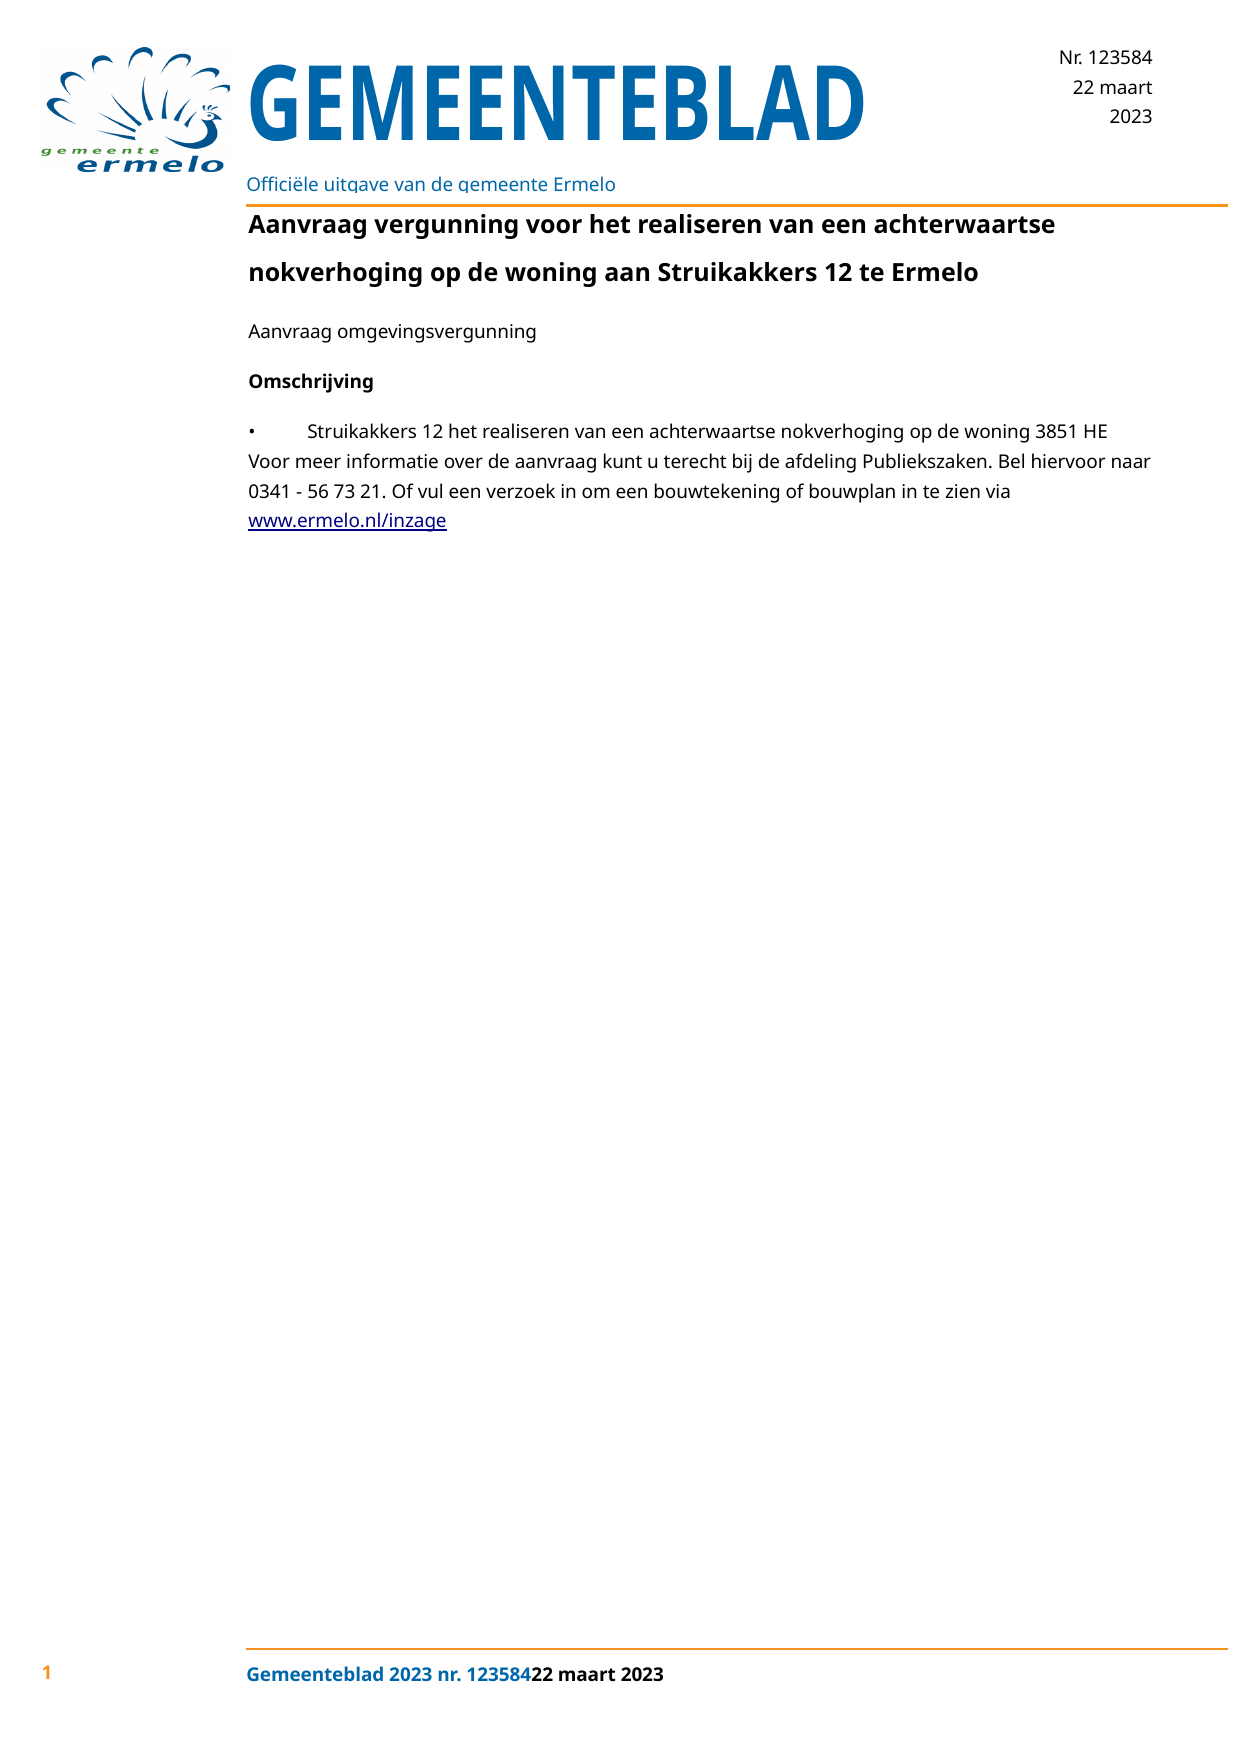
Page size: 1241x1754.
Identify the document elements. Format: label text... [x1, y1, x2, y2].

text Aanvraag omgevingsvergunning [248, 318, 1152, 344]
text Aanvraag vergunning voor het realiseren van een achterwaartse nokverhoging op de woning aan Struikakkers 12 te Ermelo [248, 207, 1152, 288]
picture [41, 47, 231, 172]
text Voor meer informatie over de aanvraag kunt u terecht bij de afdeling Publiekszaken. Bel hiervoor naar 0341 - 56 73 21. Of vul een verzoek in om een bouwtekening of bouwplan in te zien via www.ermelo.nl/inzage [248, 448, 1152, 533]
list Struikakkers 12 het realiseren van een achterwaartse nokverhoging op de woning 3851 HE [248, 419, 1152, 444]
text Omschrijving [248, 368, 1152, 394]
